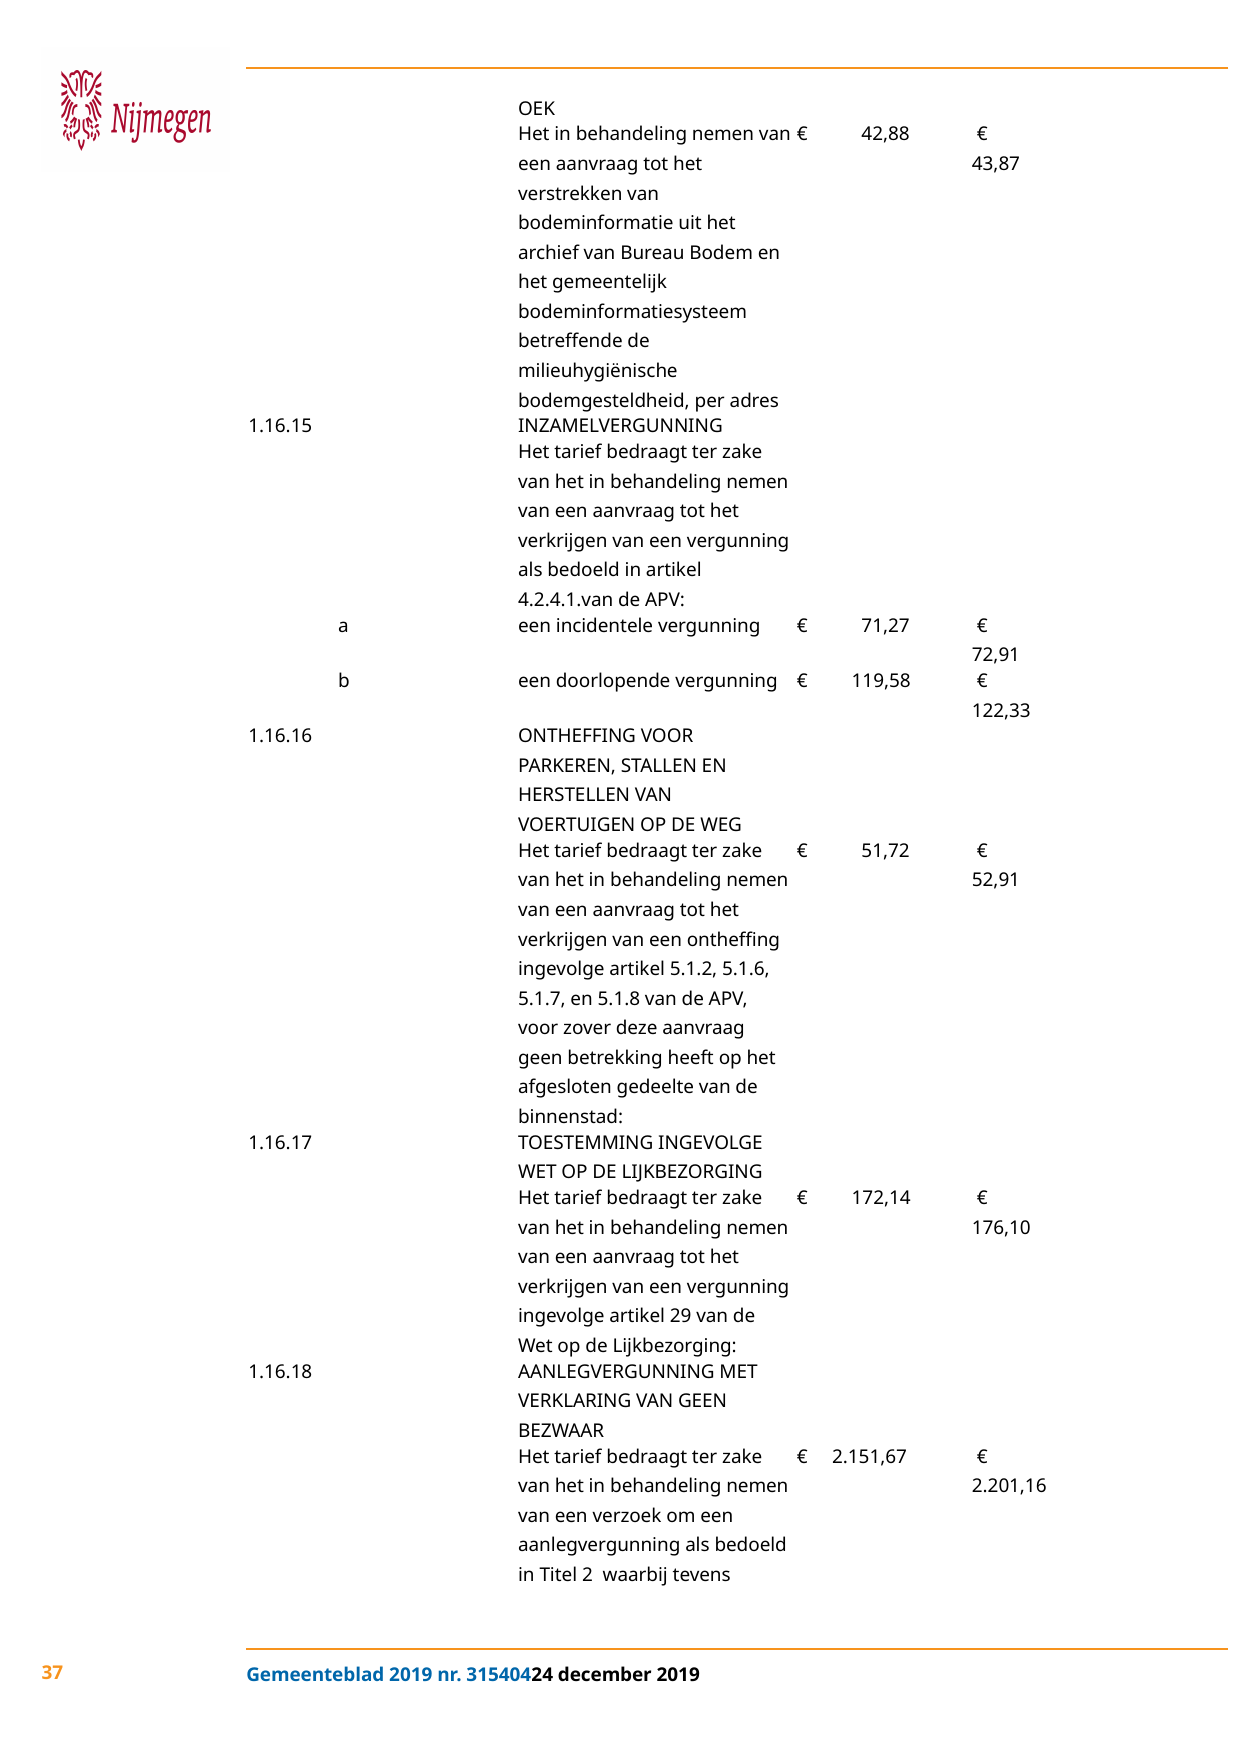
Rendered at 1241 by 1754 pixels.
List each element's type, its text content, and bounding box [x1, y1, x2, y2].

table_cell [338, 121, 428, 412]
table_cell [248, 121, 338, 412]
table_cell 1.16.17 [248, 1129, 338, 1184]
table_cell [428, 667, 518, 722]
table_cell [792, 95, 972, 121]
table_cell een doorlopende vergunning [518, 667, 792, 722]
table_cell € 43,87 [972, 121, 1062, 412]
table_cell € 72,91 [972, 612, 1062, 667]
table_cell [338, 723, 428, 837]
table_cell [428, 1443, 518, 1587]
table_cell b [338, 667, 428, 722]
table_cell TOESTEMMING INGEVOLGE WET OP DE LIJKBEZORGING [518, 1129, 792, 1184]
table_cell [428, 1184, 518, 1358]
table_cell [428, 723, 518, 837]
table_cell [248, 95, 338, 121]
table_cell [428, 612, 518, 667]
table_cell AANLEGVERGUNNING MET VERKLARING VAN GEEN BEZWAAR [518, 1358, 792, 1443]
table_cell [248, 438, 338, 612]
table_cell € 2.151,67 [792, 1443, 972, 1587]
table_cell € 52,91 [972, 837, 1062, 1129]
table_cell [428, 1129, 518, 1184]
table_cell 1.16.18 [248, 1358, 338, 1443]
table_cell Het tarief bedraagt ter zake van het in behandeling nemen van een aanvraag tot het verkrijgen van een vergunning als bedoeld in artikel 4.2.4.1.van de APV: [518, 438, 792, 612]
table_cell [338, 1129, 428, 1184]
table_cell [428, 837, 518, 1129]
table_cell INZAMELVERGUNNING [518, 413, 792, 438]
table_cell [792, 723, 972, 837]
table_cell [428, 438, 518, 612]
table_cell [972, 723, 1062, 837]
table_cell Het in behandeling nemen van een aanvraag tot het verstrekken van bodeminformatie uit het archief van Bureau Bodem en het gemeentelijk bodeminformatiesysteem betreffende de milieuhygiënische bodemgesteldheid, per adres [518, 121, 792, 412]
table_cell € 176,10 [972, 1184, 1062, 1358]
table_cell [248, 837, 338, 1129]
table_cell Het tarief bedraagt ter zake van het in behandeling nemen van een verzoek om een aanlegvergunning als bedoeld in Titel 2 waarbij tevens [518, 1443, 792, 1587]
table_cell € 51,72 [792, 837, 972, 1129]
table_cell 1.16.15 [248, 413, 338, 438]
table_cell € 2.201,16 [972, 1443, 1062, 1587]
picture [41, 47, 231, 172]
table_cell [248, 1443, 338, 1587]
table_cell [338, 837, 428, 1129]
table_cell OEK [518, 95, 792, 121]
table_cell [792, 438, 972, 612]
table_cell een incidentele vergunning [518, 612, 792, 667]
table_cell € 71,27 [792, 612, 972, 667]
table_cell [972, 1358, 1062, 1443]
table_cell [428, 1358, 518, 1443]
table_cell [792, 413, 972, 438]
table_cell [972, 95, 1062, 121]
table_cell [248, 612, 338, 667]
table_cell € 172,14 [792, 1184, 972, 1358]
table_cell ONTHEFFING VOOR PARKEREN, STALLEN EN HERSTELLEN VAN VOERTUIGEN OP DE WEG [518, 723, 792, 837]
table_cell [792, 1129, 972, 1184]
table_cell [248, 1184, 338, 1358]
table_cell [338, 1443, 428, 1587]
table_cell € 122,33 [972, 667, 1062, 722]
table_cell [338, 1184, 428, 1358]
table_cell [972, 438, 1062, 612]
table_cell [338, 1358, 428, 1443]
table_cell [972, 1129, 1062, 1184]
table_cell 1.16.16 [248, 723, 338, 837]
table_cell [428, 121, 518, 412]
table_cell [248, 667, 338, 722]
table_cell [792, 1358, 972, 1443]
table_cell a [338, 612, 428, 667]
table_cell [338, 438, 428, 612]
table_cell [428, 413, 518, 438]
table_cell [338, 413, 428, 438]
table_cell € 119,58 [792, 667, 972, 722]
table_cell [972, 413, 1062, 438]
table_cell € 42,88 [792, 121, 972, 412]
table_cell [338, 95, 428, 121]
table_cell [428, 95, 518, 121]
table_cell Het tarief bedraagt ter zake van het in behandeling nemen van een aanvraag tot het verkrijgen van een ontheffing ingevolge artikel 5.1.2, 5.1.6, 5.1.7, en 5.1.8 van de APV, voor zover deze aanvraag geen betrekking heeft op het afgesloten gedeelte van de binnenstad: [518, 837, 792, 1129]
table_cell Het tarief bedraagt ter zake van het in behandeling nemen van een aanvraag tot het verkrijgen van een vergunning ingevolge artikel 29 van de Wet op de Lijkbezorging: [518, 1184, 792, 1358]
